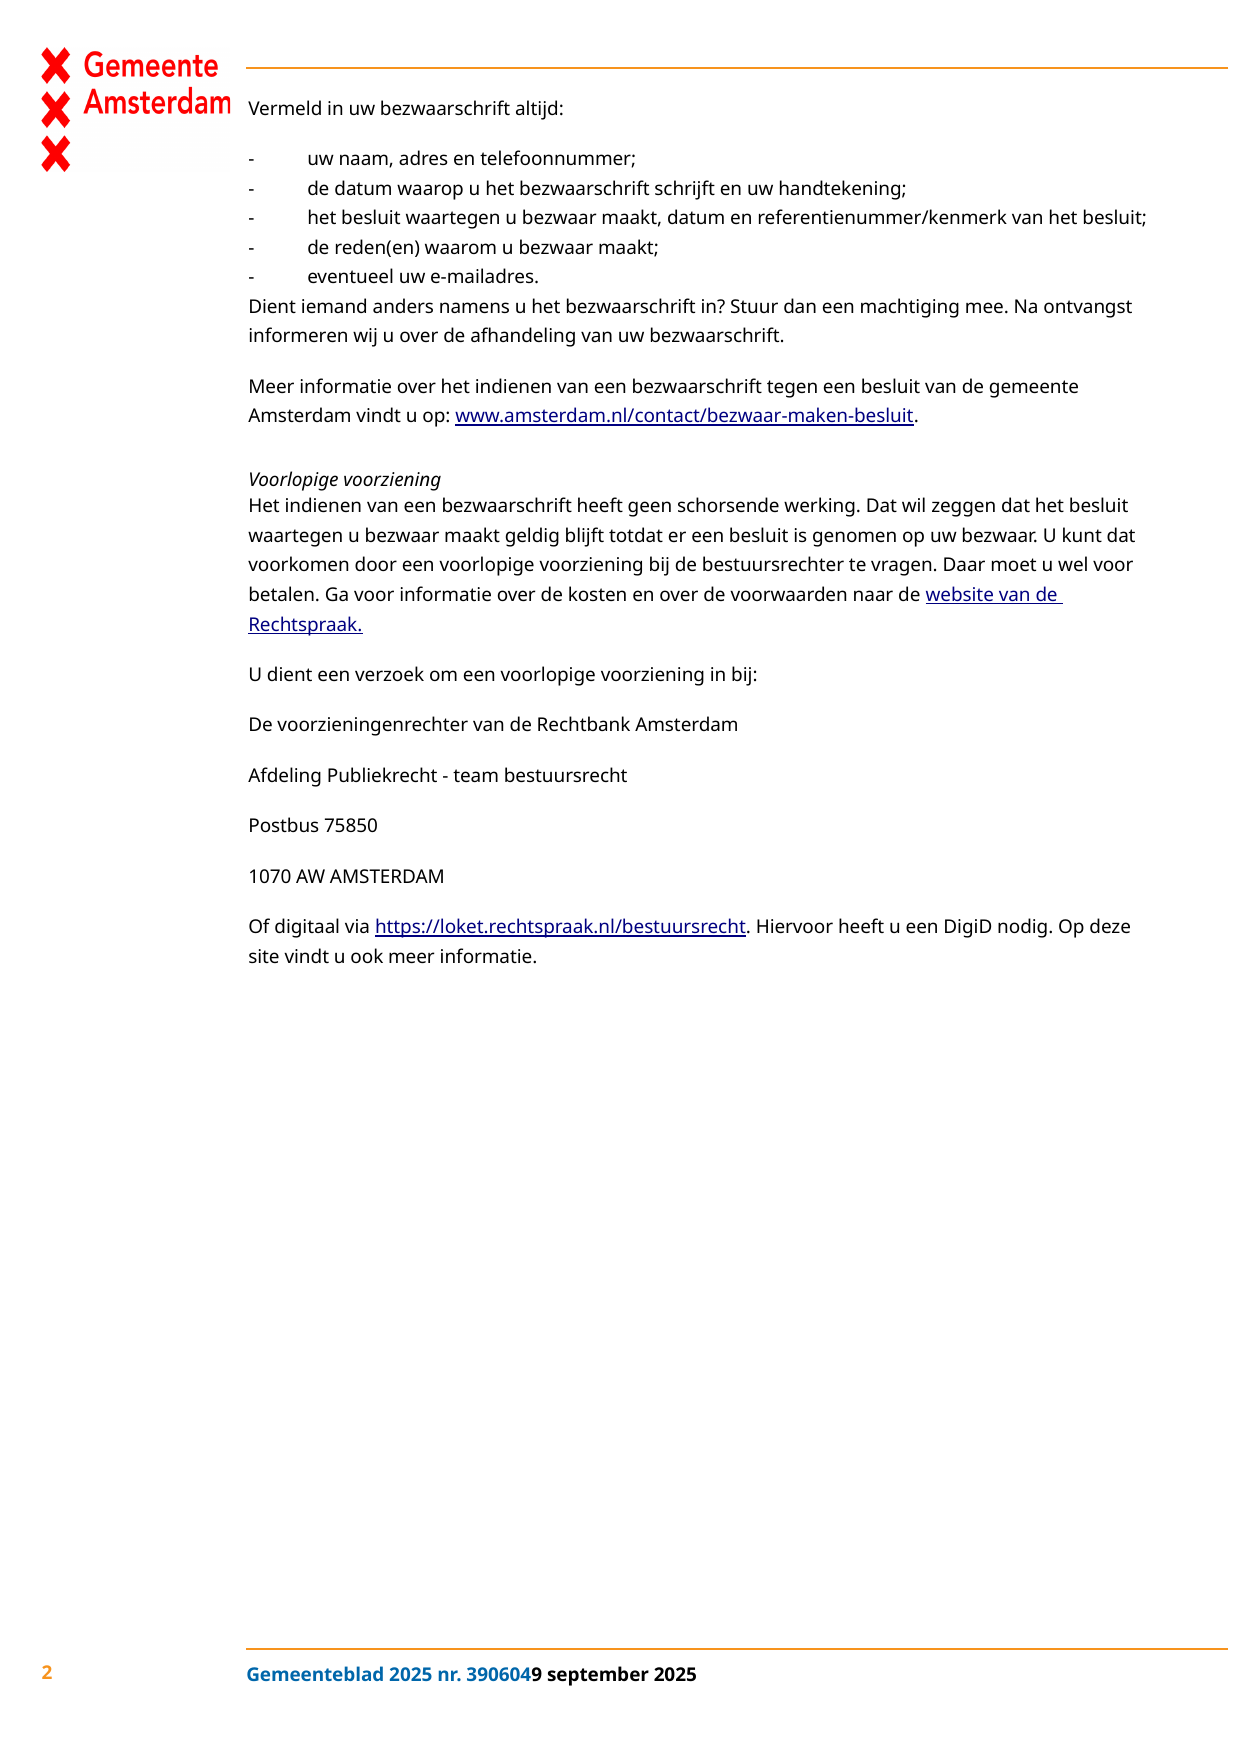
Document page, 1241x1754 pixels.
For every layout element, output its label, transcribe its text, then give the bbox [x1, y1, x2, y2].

text De voorzieningenrechter van de Rechtbank Amsterdam [248, 712, 1152, 737]
list het besluit waartegen u bezwaar maakt, datum en referentienummer/kenmerk van het besluit; [248, 204, 1152, 230]
text Meer informatie over het indienen van een bezwaarschrift tegen een besluit van de gemeente Amsterdam vindt u op: www.amsterdam.nl/contact/bezwaar-maken-besluit. [248, 373, 1152, 428]
text U dient een verzoek om een voorlopige voorziening in bij: [248, 661, 1152, 687]
text Het indienen van een bezwaarschrift heeft geen schorsende werking. Dat wil zeggen dat het besluit waartegen u bezwaar maakt geldig blijft totdat er een besluit is genomen op uw bezwaar. U kunt dat voorkomen door een voorlopige voorziening bij de bestuursrechter te vragen. Daar moet u wel voor betalen. Ga voor informatie over de kosten en over de voorwaarden naar de website van de Rechtspraak. [248, 492, 1152, 636]
text 1070 AW AMSTERDAM [248, 863, 1152, 888]
list eventueel uw e-mailadres. [248, 263, 1152, 289]
text Afdeling Publiekrecht - team bestuursrecht [248, 762, 1152, 788]
picture [41, 47, 231, 172]
list uw naam, adres en telefoonnummer; [248, 145, 1152, 171]
text Postbus 75850 [248, 812, 1152, 838]
list de datum waarop u het bezwaarschrift schrijft en uw handtekening; [248, 175, 1152, 201]
text Of digitaal via https://loket.rechtspraak.nl/bestuursrecht. Hiervoor heeft u een DigiD nodig. Op deze site vindt u ook meer informatie. [248, 913, 1152, 968]
text Vermeld in uw bezwaarschrift altijd: [248, 95, 1152, 121]
text Dient iemand anders namens u het bezwaarschrift in? Stuur dan een machtiging mee. Na ontvangst informeren wij u over de afhandeling van uw bezwaarschrift. [248, 293, 1152, 348]
text Voorlopige voorziening [248, 467, 1152, 492]
list de reden(en) waarom u bezwaar maakt; [248, 234, 1152, 260]
